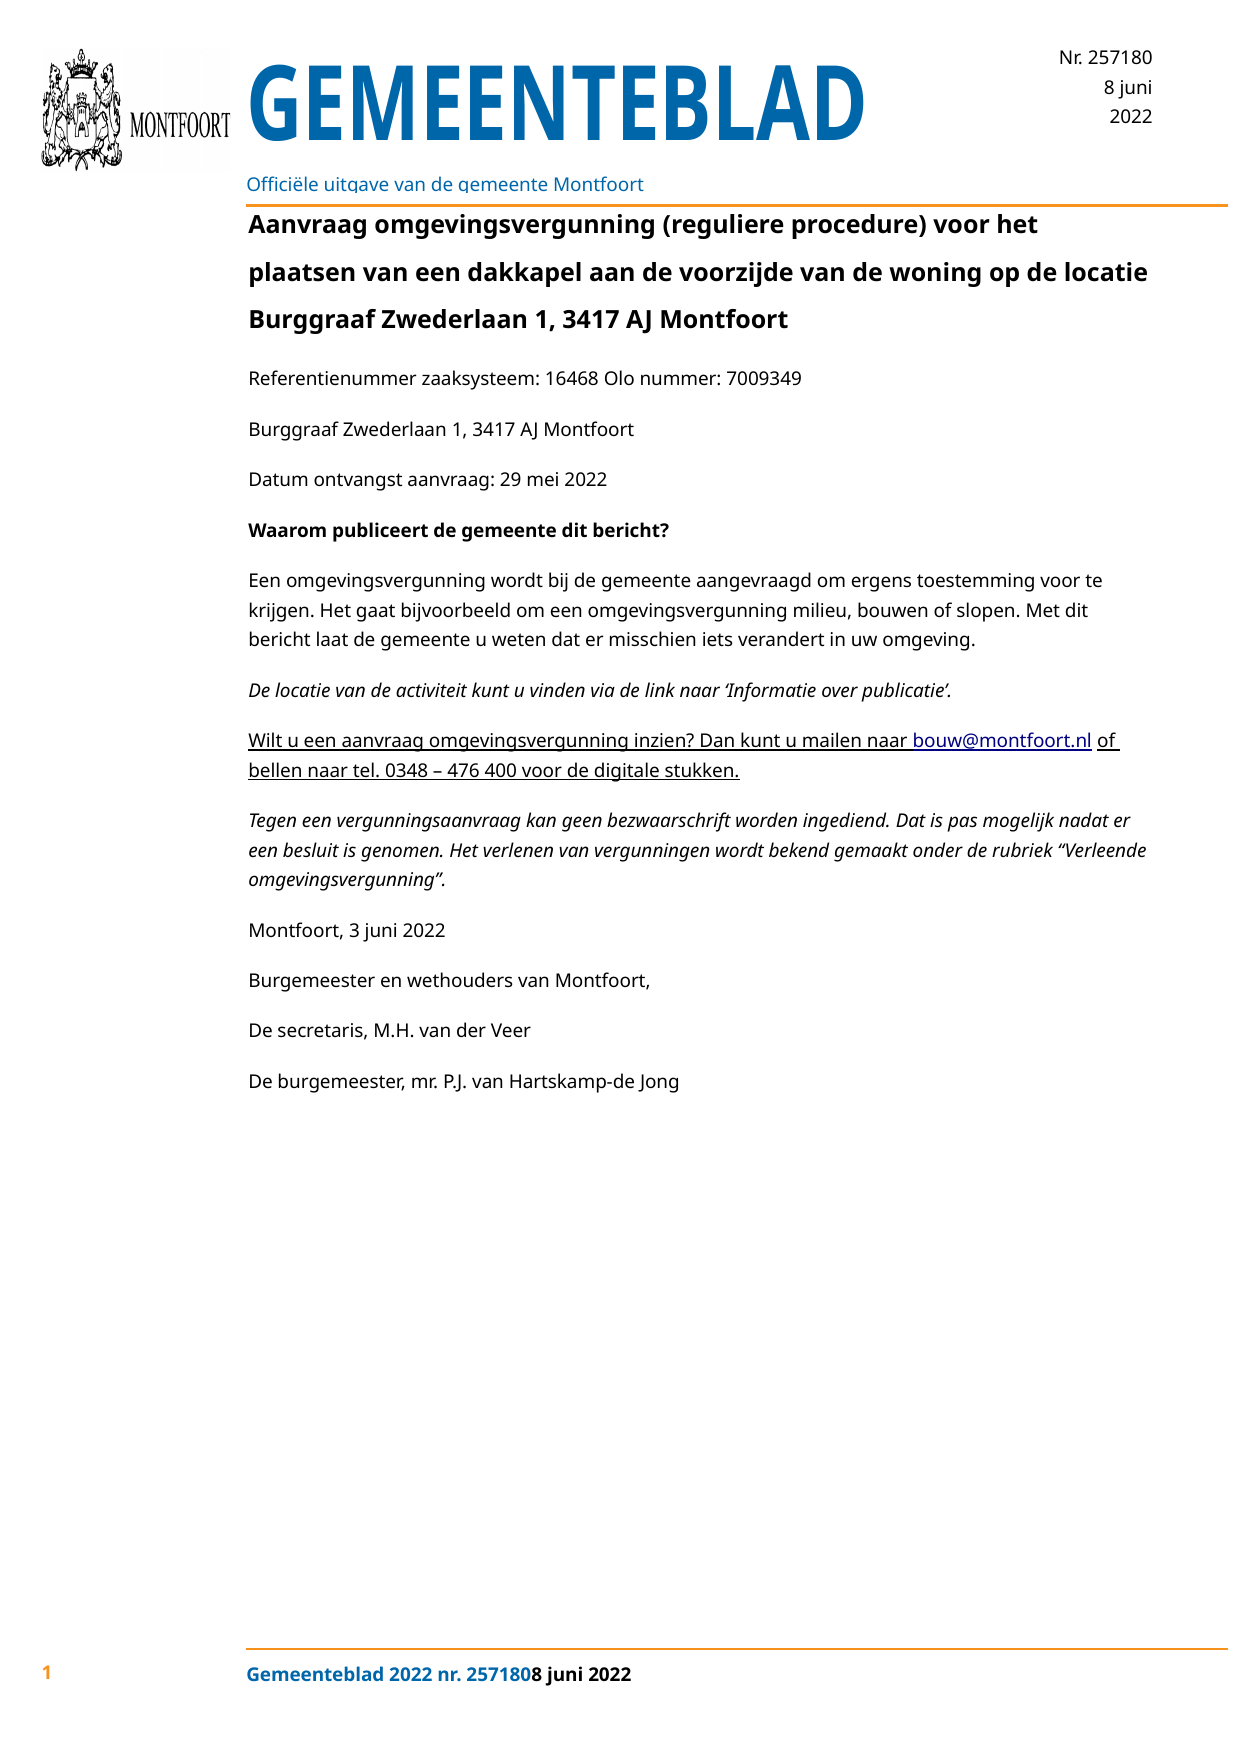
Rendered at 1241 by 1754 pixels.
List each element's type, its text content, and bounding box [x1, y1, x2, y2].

text Waarom publiceert de gemeente dit bericht? [248, 517, 1152, 542]
text Burgemeester en wethouders van Montfoort, [248, 967, 1152, 993]
text Montfoort, 3 juni 2022 [248, 917, 1152, 942]
text Tegen een vergunningsaanvraag kan geen bezwaarschrift worden ingediend. Dat is pas mogelijk nadat er een besluit is genomen. Het verlenen van vergunningen wordt bekend gemaakt onder de rubriek “Verleende omgevingsvergunning”. [248, 807, 1152, 892]
text Referentienummer zaaksysteem: 16468 Olo nummer: 7009349 [248, 366, 1152, 391]
picture [41, 47, 231, 172]
text Wilt u een aanvraag omgevingsvergunning inzien? Dan kunt u mailen naar bouw@montfoort.nl of bellen naar tel. 0348 – 476 400 voor de digitale stukken. [248, 727, 1152, 782]
text De burgemeester, mr. P.J. van Hartskamp-de Jong [248, 1068, 1152, 1094]
text Datum ontvangst aanvraag: 29 mei 2022 [248, 466, 1152, 492]
text Burggraaf Zwederlaan 1, 3417 AJ Montfoort [248, 416, 1152, 442]
text De secretaris, M.H. van der Veer [248, 1018, 1152, 1043]
text De locatie van de activiteit kunt u vinden via de link naar ‘Informatie over publicatie’. [248, 677, 1152, 702]
text Een omgevingsvergunning wordt bij de gemeente aangevraagd om ergens toestemming voor te krijgen. Het gaat bijvoorbeeld om een omgevingsvergunning milieu, bouwen of slopen. Met dit bericht laat de gemeente u weten dat er misschien iets verandert in uw omgeving. [248, 567, 1152, 652]
text Aanvraag omgevingsvergunning (reguliere procedure) voor het plaatsen van een dakkapel aan de voorzijde van de woning op de locatie Burggraaf Zwederlaan 1, 3417 AJ Montfoort [248, 207, 1152, 336]
